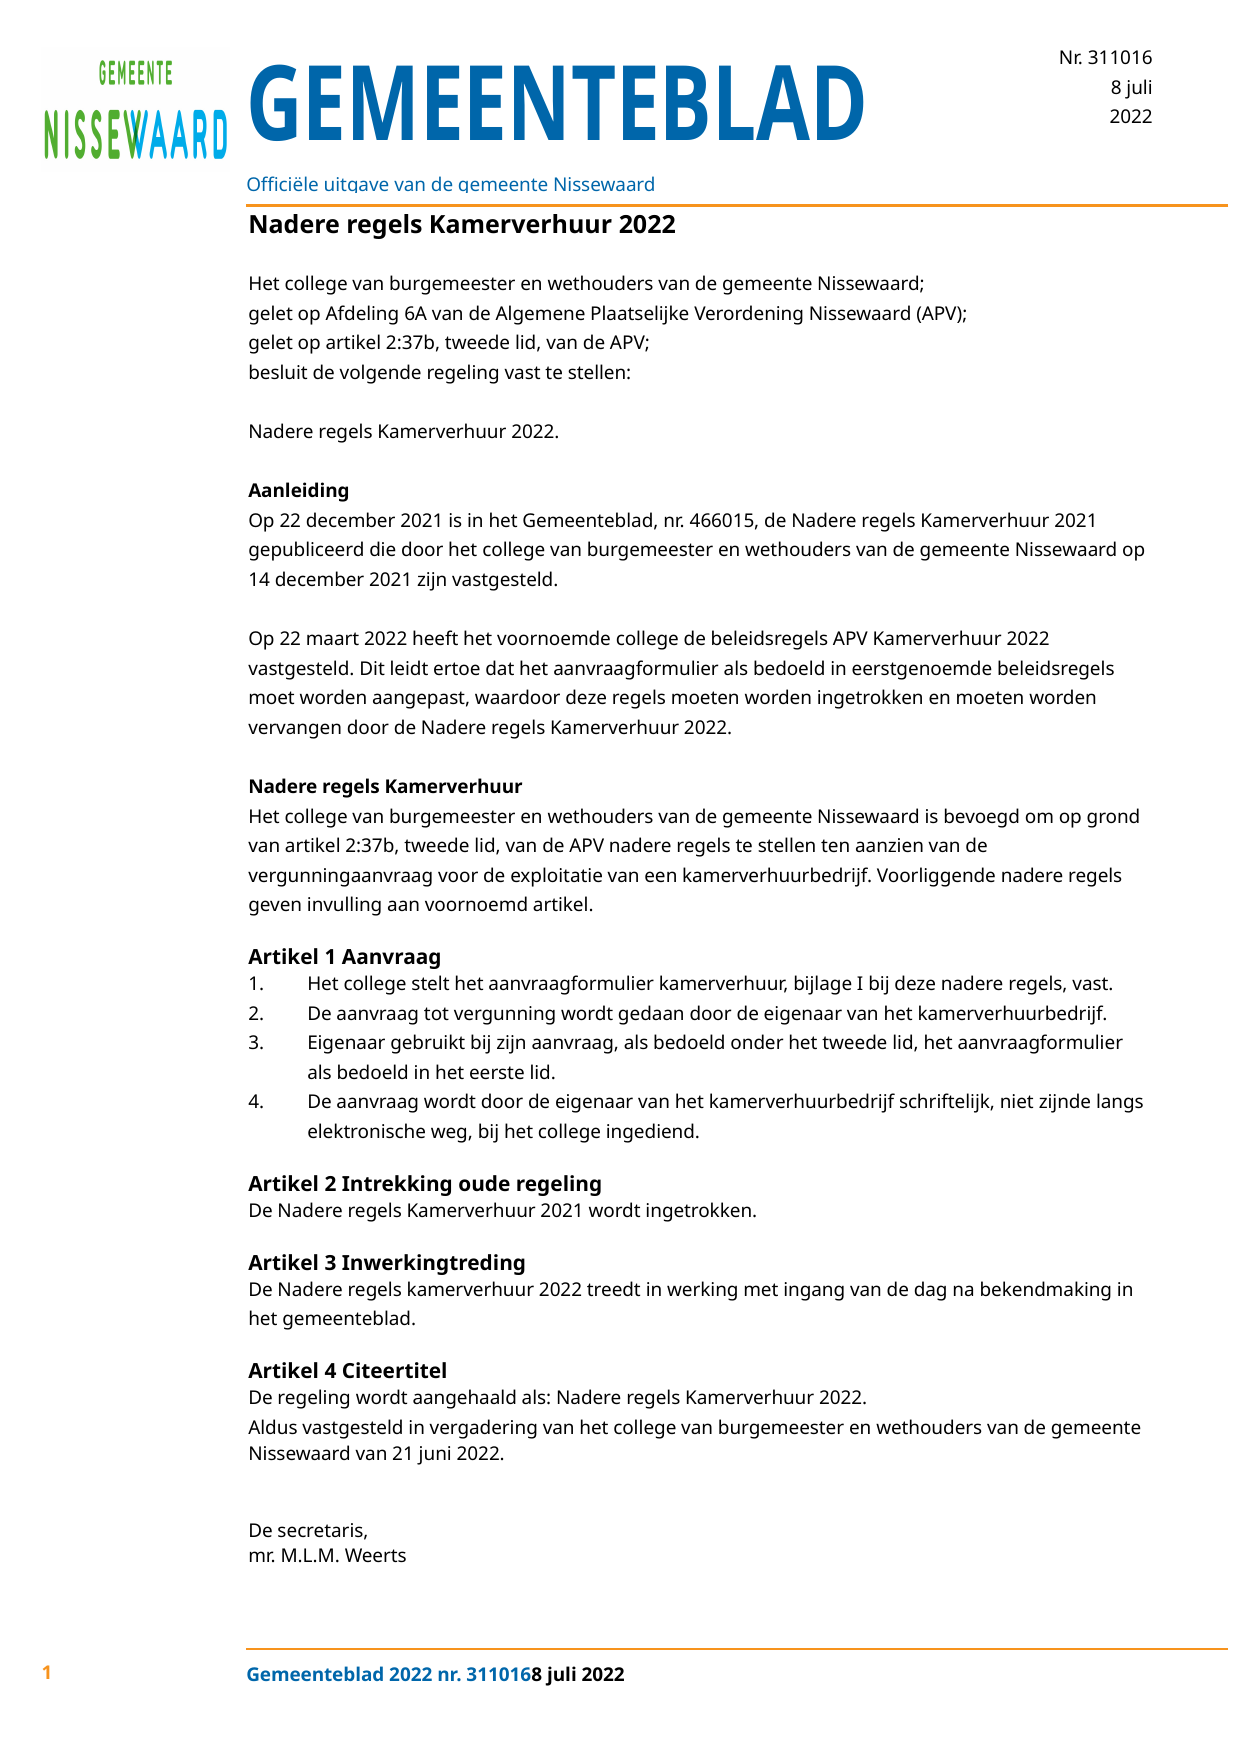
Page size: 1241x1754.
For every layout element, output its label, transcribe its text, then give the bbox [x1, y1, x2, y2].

list De aanvraag wordt door de eigenaar van het kamerverhuurbedrijf schriftelijk, niet zijnde langs elektronische weg, bij het college ingediend. [248, 1089, 1152, 1144]
text Artikel 3 Inwerkingtreding [248, 1248, 1152, 1276]
text Nadere regels Kamerverhuur 2022 [248, 207, 1152, 241]
text Artikel 2 Intrekking oude regeling [248, 1169, 1152, 1197]
text De secretaris, [248, 1517, 1152, 1543]
text Het college van burgemeester en wethouders van de gemeente Nissewaard is bevoegd om op grond van artikel 2:37b, tweede lid, van de APV nadere regels te stellen ten aanzien van de vergunningaanvraag voor de exploitatie van een kamerverhuurbedrijf. Voorliggende nadere regels geven invulling aan voornoemd artikel. [248, 803, 1152, 917]
text gelet op artikel 2:37b, tweede lid, van de APV; [248, 329, 1152, 355]
list Eigenaar gebruikt bij zijn aanvraag, als bedoeld onder het tweede lid, het aanvraagformulier als bedoeld in het eerste lid. [248, 1029, 1152, 1085]
picture [41, 47, 231, 172]
text mr. M.L.M. Weerts [248, 1543, 1152, 1568]
text Aanleiding [248, 477, 1152, 503]
text Op 22 december 2021 is in het Gemeenteblad, nr. 466015, de Nadere regels Kamerverhuur 2021 gepubliceerd die door het college van burgemeester en wethouders van de gemeente Nissewaard op 14 december 2021 zijn vastgesteld. [248, 507, 1152, 592]
text Op 22 maart 2022 heeft het voornoemde college de beleidsregels APV Kamerverhuur 2022 vastgesteld. Dit leidt ertoe dat het aanvraagformulier als bedoeld in eerstgenoemde beleidsregels moet worden aangepast, waardoor deze regels moeten worden ingetrokken en moeten worden vervangen door de Nadere regels Kamerverhuur 2022. [248, 625, 1152, 740]
text Het college van burgemeester en wethouders van de gemeente Nissewaard; [248, 270, 1152, 296]
list De aanvraag tot vergunning wordt gedaan door de eigenaar van het kamerverhuurbedrijf. [248, 1000, 1152, 1026]
text Nadere regels Kamerverhuur 2022. [248, 418, 1152, 444]
text Nadere regels Kamerverhuur [248, 773, 1152, 799]
text besluit de volgende regeling vast te stellen: [248, 359, 1152, 385]
text gelet op Afdeling 6A van de Algemene Plaatselijke Verordening Nissewaard (APV); [248, 300, 1152, 326]
text Artikel 1 Aanvraag [248, 942, 1152, 970]
text De Nadere regels Kamerverhuur 2021 wordt ingetrokken. [248, 1197, 1152, 1223]
text De Nadere regels kamerverhuur 2022 treedt in werking met ingang van de dag na bekendmaking in het gemeenteblad. [248, 1276, 1152, 1331]
list Het college stelt het aanvraagformulier kamerverhuur, bijlage I bij deze nadere regels, vast. [248, 970, 1152, 996]
text Aldus vastgesteld in vergadering van het college van burgemeester en wethouders van de gemeente Nissewaard van 21 juni 2022. [248, 1414, 1152, 1466]
text Artikel 4 Citeertitel [248, 1356, 1152, 1384]
text De regeling wordt aangehaald als: Nadere regels Kamerverhuur 2022. [248, 1384, 1152, 1410]
